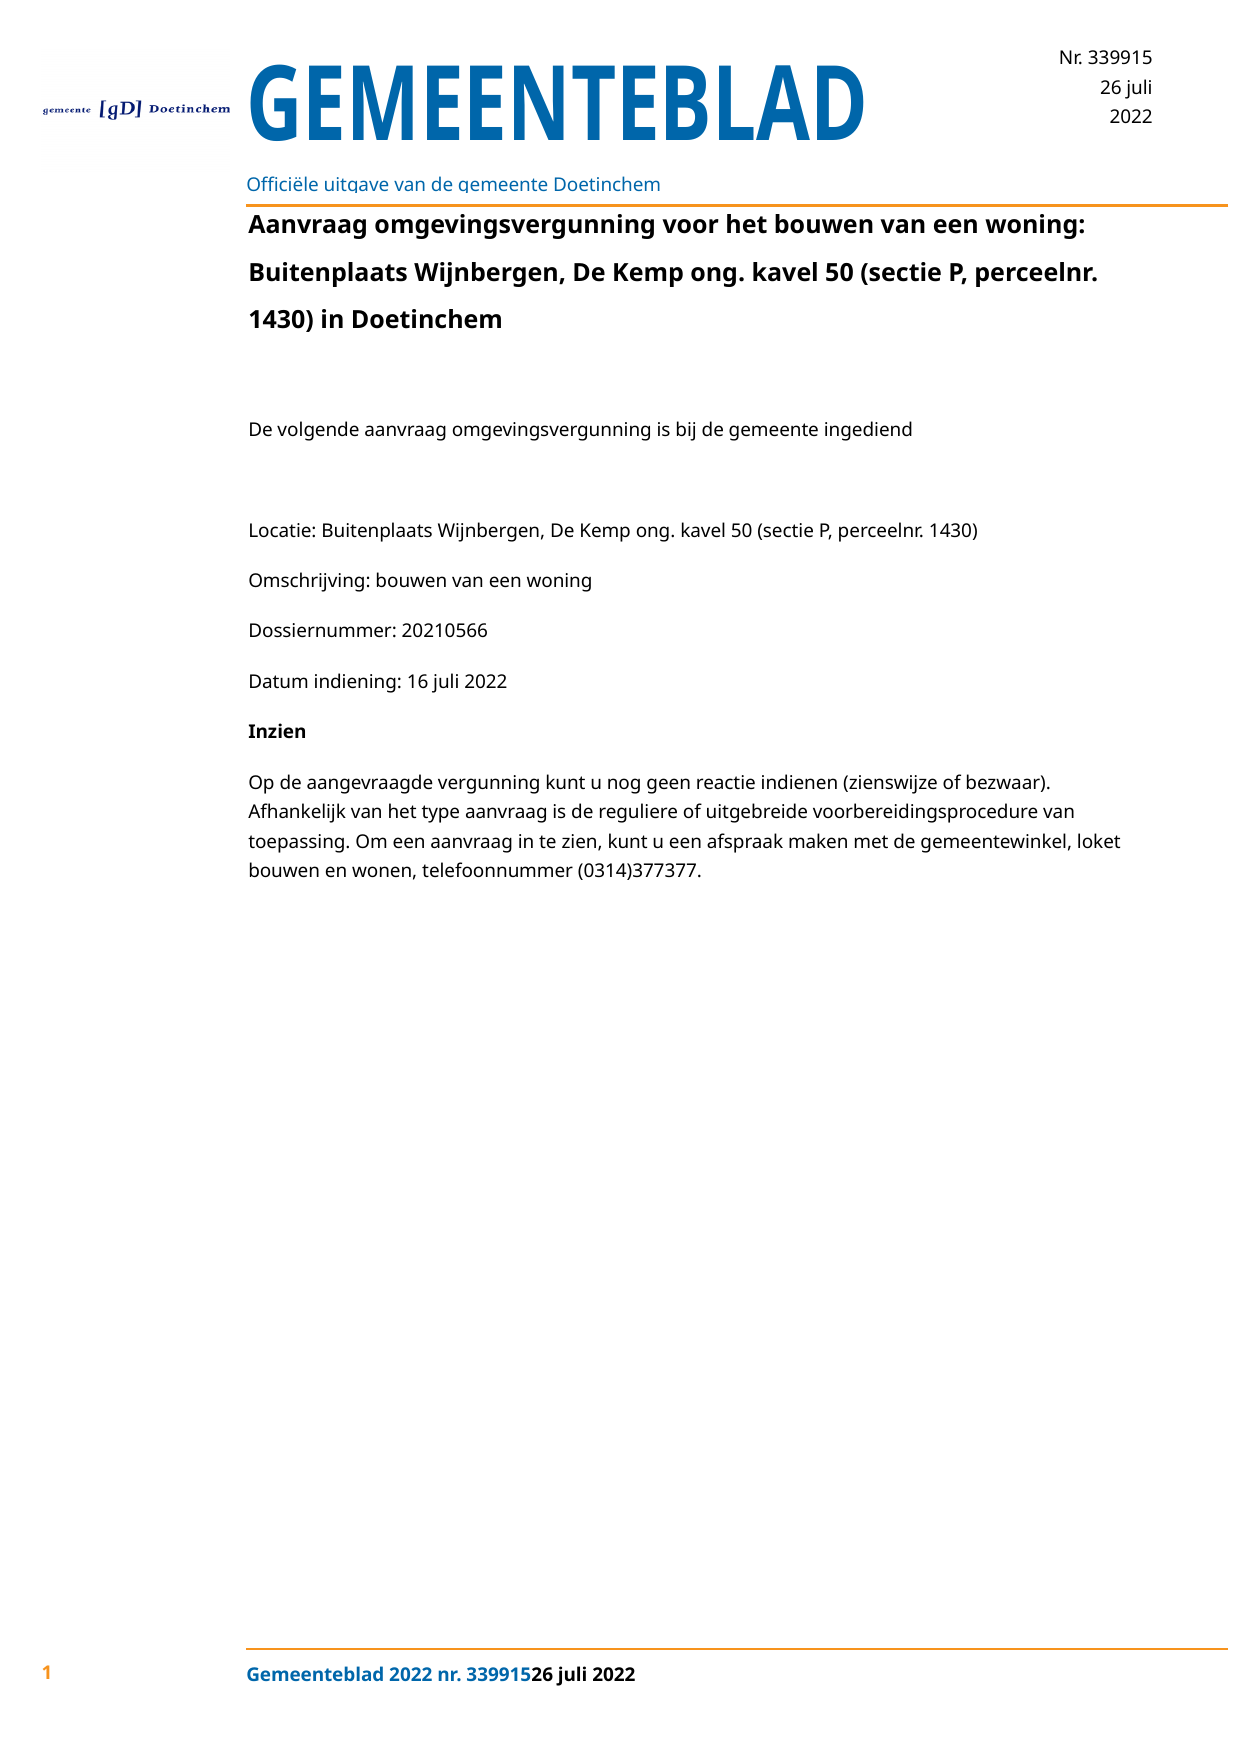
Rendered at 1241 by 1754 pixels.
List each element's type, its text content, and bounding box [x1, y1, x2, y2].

picture [41, 47, 231, 172]
text De volgende aanvraag omgevingsvergunning is bij de gemeente ingediend [248, 416, 1152, 442]
text Datum indiening: 16 juli 2022 [248, 668, 1152, 694]
text Omschrijving: bouwen van een woning [248, 567, 1152, 593]
text Op de aangevraagde vergunning kunt u nog geen reactie indienen (zienswijze of bezwaar). Afhankelijk van het type aanvraag is de reguliere of uitgebreide voorbereidingsprocedure van toepassing. Om een aanvraag in te zien, kunt u een afspraak maken met de gemeentewinkel, loket bouwen en wonen, telefoonnummer (0314)377377. [248, 769, 1152, 883]
text Locatie: Buitenplaats Wijnbergen, De Kemp ong. kavel 50 (sectie P, perceelnr. 1430) [248, 517, 1152, 542]
text Dossiernummer: 20210566 [248, 618, 1152, 643]
text Inzien [248, 718, 1152, 744]
text Aanvraag omgevingsvergunning voor het bouwen van een woning: Buitenplaats Wijnbergen, De Kemp ong. kavel 50 (sectie P, perceelnr. 1430) in Doetinchem [248, 207, 1152, 336]
